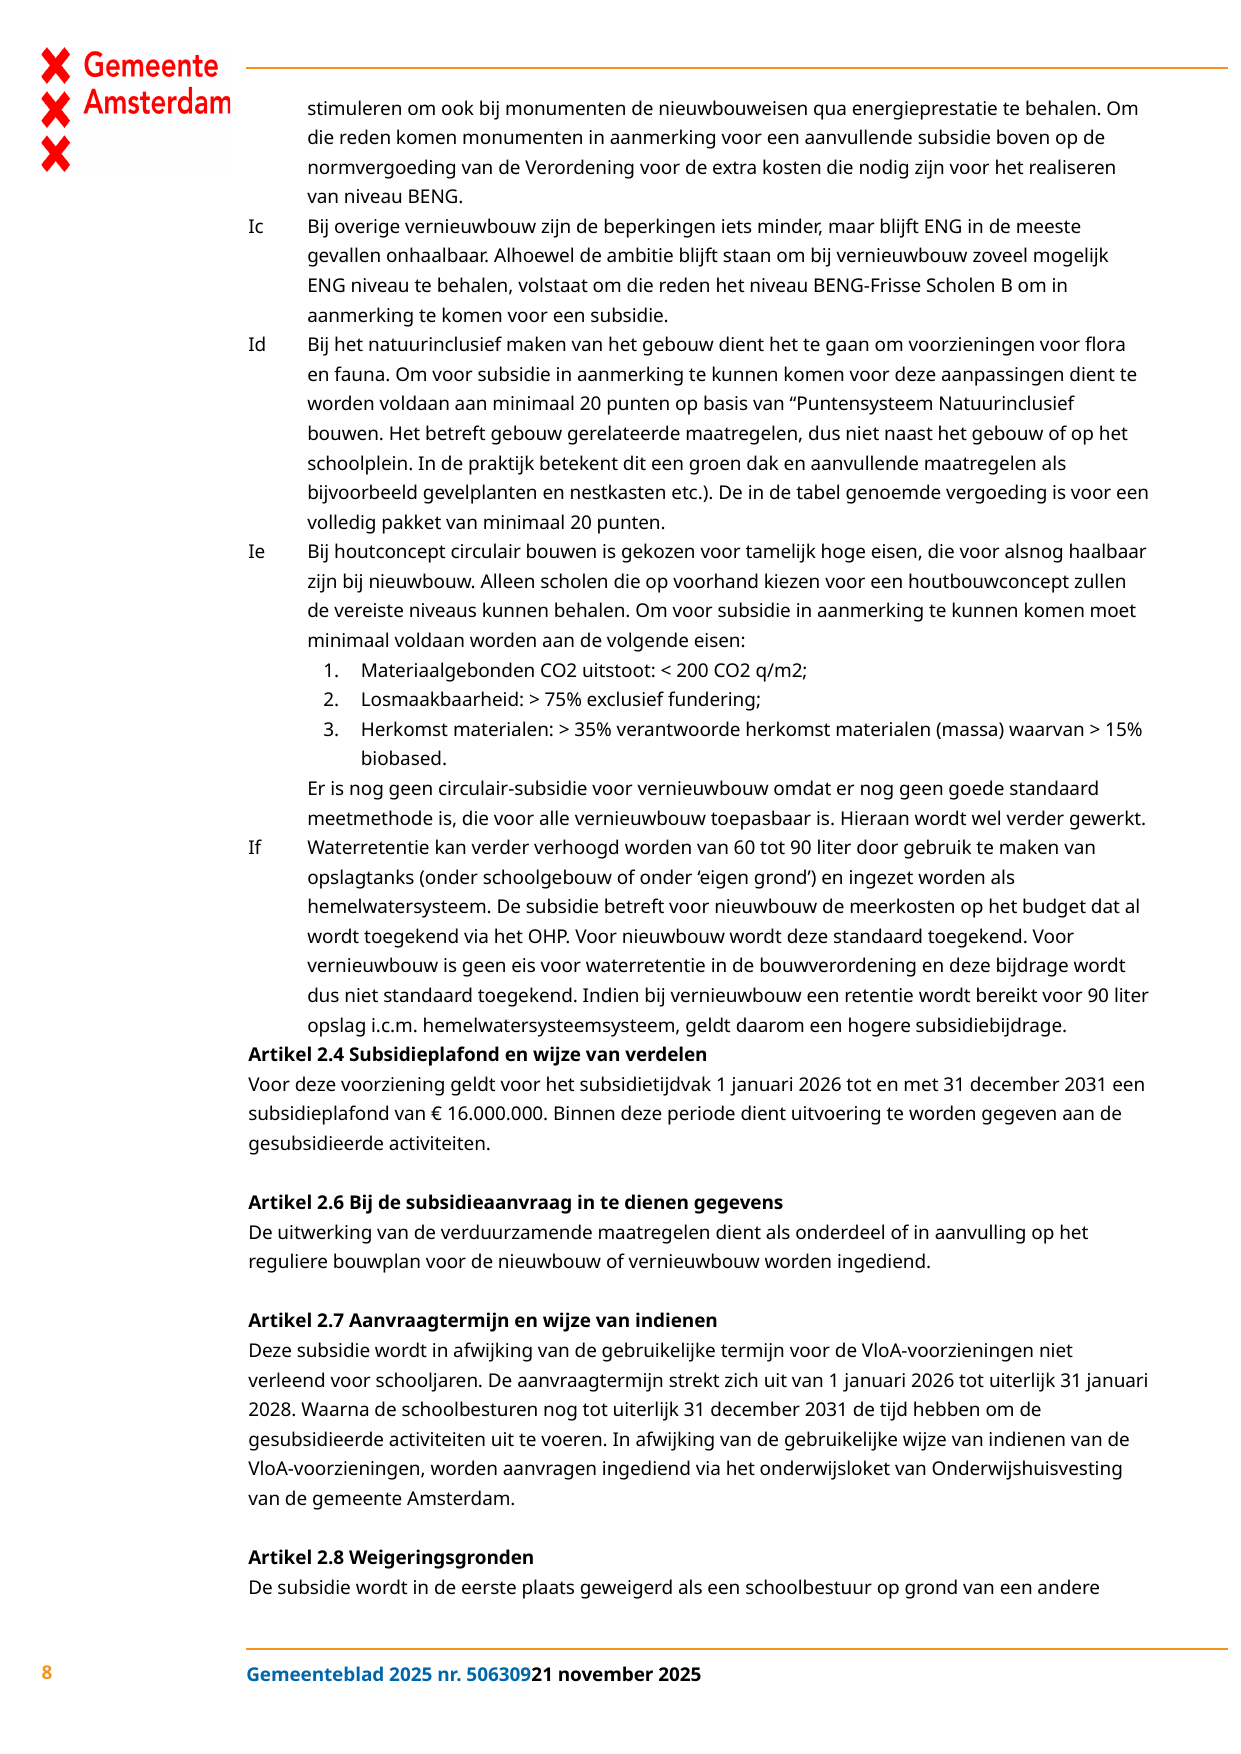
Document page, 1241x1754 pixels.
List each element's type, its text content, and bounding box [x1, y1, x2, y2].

text Artikel 2.7 Aanvraagtermijn en wijze van indienen [248, 1308, 1152, 1333]
list Bij het natuurinclusief maken van het gebouw dient het te gaan om voorzieningen voor flora en fauna. Om voor subsidie in aanmerking te kunnen komen voor deze aanpassingen dient te worden voldaan aan minimaal 20 punten op basis van “Puntensysteem Natuurinclusief bouwen. Het betreft gebouw gerelateerde maatregelen, dus niet naast het gebouw of op het schoolplein. In de praktijk betekent dit een groen dak en aanvullende maatregelen als bijvoorbeeld gevelplanten en nestkasten etc.). De in de tabel genoemde vergoeding is voor een volledig pakket van minimaal 20 punten. [248, 331, 1152, 535]
list Herkomst materialen: > 35% verantwoorde herkomst materialen (massa) waarvan > 15% biobased. [323, 716, 1152, 771]
text Artikel 2.4 Subsidieplafond en wijze van verdelen [248, 1041, 1152, 1067]
text De subsidie wordt in de eerste plaats geweigerd als een schoolbestuur op grond van een andere [248, 1574, 1152, 1600]
list stimuleren om ook bij monumenten de nieuwbouweisen qua energieprestatie te behalen. Om die reden komen monumenten in aanmerking voor een aanvullende subsidie boven op de normvergoeding van de Verordening voor de extra kosten die nodig zijn voor het realiseren van niveau BENG. [248, 95, 1152, 209]
list Bij overige vernieuwbouw zijn de beperkingen iets minder, maar blijft ENG in de meeste gevallen onhaalbaar. Alhoewel de ambitie blijft staan om bij vernieuwbouw zoveel mogelijk ENG niveau te behalen, volstaat om die reden het niveau BENG-Frisse Scholen B om in aanmerking te komen voor een subsidie. [248, 213, 1152, 328]
list Losmaakbaarheid: > 75% exclusief fundering; [323, 686, 1152, 712]
text Voor deze voorziening geldt voor het subsidietijdvak 1 januari 2026 tot en met 31 december 2031 een subsidieplafond van € 16.000.000. Binnen deze periode dient uitvoering te worden gegeven aan de gesubsidieerde activiteiten. [248, 1071, 1152, 1156]
list Er is nog geen circulair-subsidie voor vernieuwbouw omdat er nog geen goede standaard meetmethode is, die voor alle vernieuwbouw toepasbaar is. Hieraan wordt wel verder gewerkt. [248, 775, 1152, 831]
list Waterretentie kan verder verhoogd worden van 60 tot 90 liter door gebruik te maken van opslagtanks (onder schoolgebouw of onder ‘eigen grond’) en ingezet worden als hemelwatersysteem. De subsidie betreft voor nieuwbouw de meerkosten op het budget dat al wordt toegekend via het OHP. Voor nieuwbouw wordt deze standaard toegekend. Voor vernieuwbouw is geen eis voor waterretentie in de bouwverordening en deze bijdrage wordt dus niet standaard toegekend. Indien bij vernieuwbouw een retentie wordt bereikt voor 90 liter opslag i.c.m. hemelwatersysteemsysteem, geldt daarom een hogere subsidiebijdrage. [248, 834, 1152, 1038]
text Artikel 2.8 Weigeringsgronden [248, 1544, 1152, 1570]
list Materiaalgebonden CO2 uitstoot: < 200 CO2 q/m2; [323, 657, 1152, 683]
text Artikel 2.6 Bij de subsidieaanvraag in te dienen gegevens [248, 1189, 1152, 1215]
list Bij houtconcept circulair bouwen is gekozen voor tamelijk hoge eisen, die voor alsnog haalbaar zijn bij nieuwbouw. Alleen scholen die op voorhand kiezen voor een houtbouwconcept zullen de vereiste niveaus kunnen behalen. Om voor subsidie in aanmerking te kunnen komen moet minimaal voldaan worden aan de volgende eisen: [248, 538, 1152, 653]
text De uitwerking van de verduurzamende maatregelen dient als onderdeel of in aanvulling op het reguliere bouwplan voor de nieuwbouw of vernieuwbouw worden ingediend. [248, 1219, 1152, 1274]
picture [41, 47, 231, 172]
text Deze subsidie wordt in afwijking van de gebruikelijke termijn voor de VloA-voorzieningen niet verleend voor schooljaren. De aanvraagtermijn strekt zich uit van 1 januari 2026 tot uiterlijk 31 januari 2028. Waarna de schoolbesturen nog tot uiterlijk 31 december 2031 de tijd hebben om de gesubsidieerde activiteiten uit te voeren. In afwijking van de gebruikelijke wijze van indienen van de VloA-voorzieningen, worden aanvragen ingediend via het onderwijsloket van Onderwijshuisvesting van de gemeente Amsterdam. [248, 1337, 1152, 1511]
